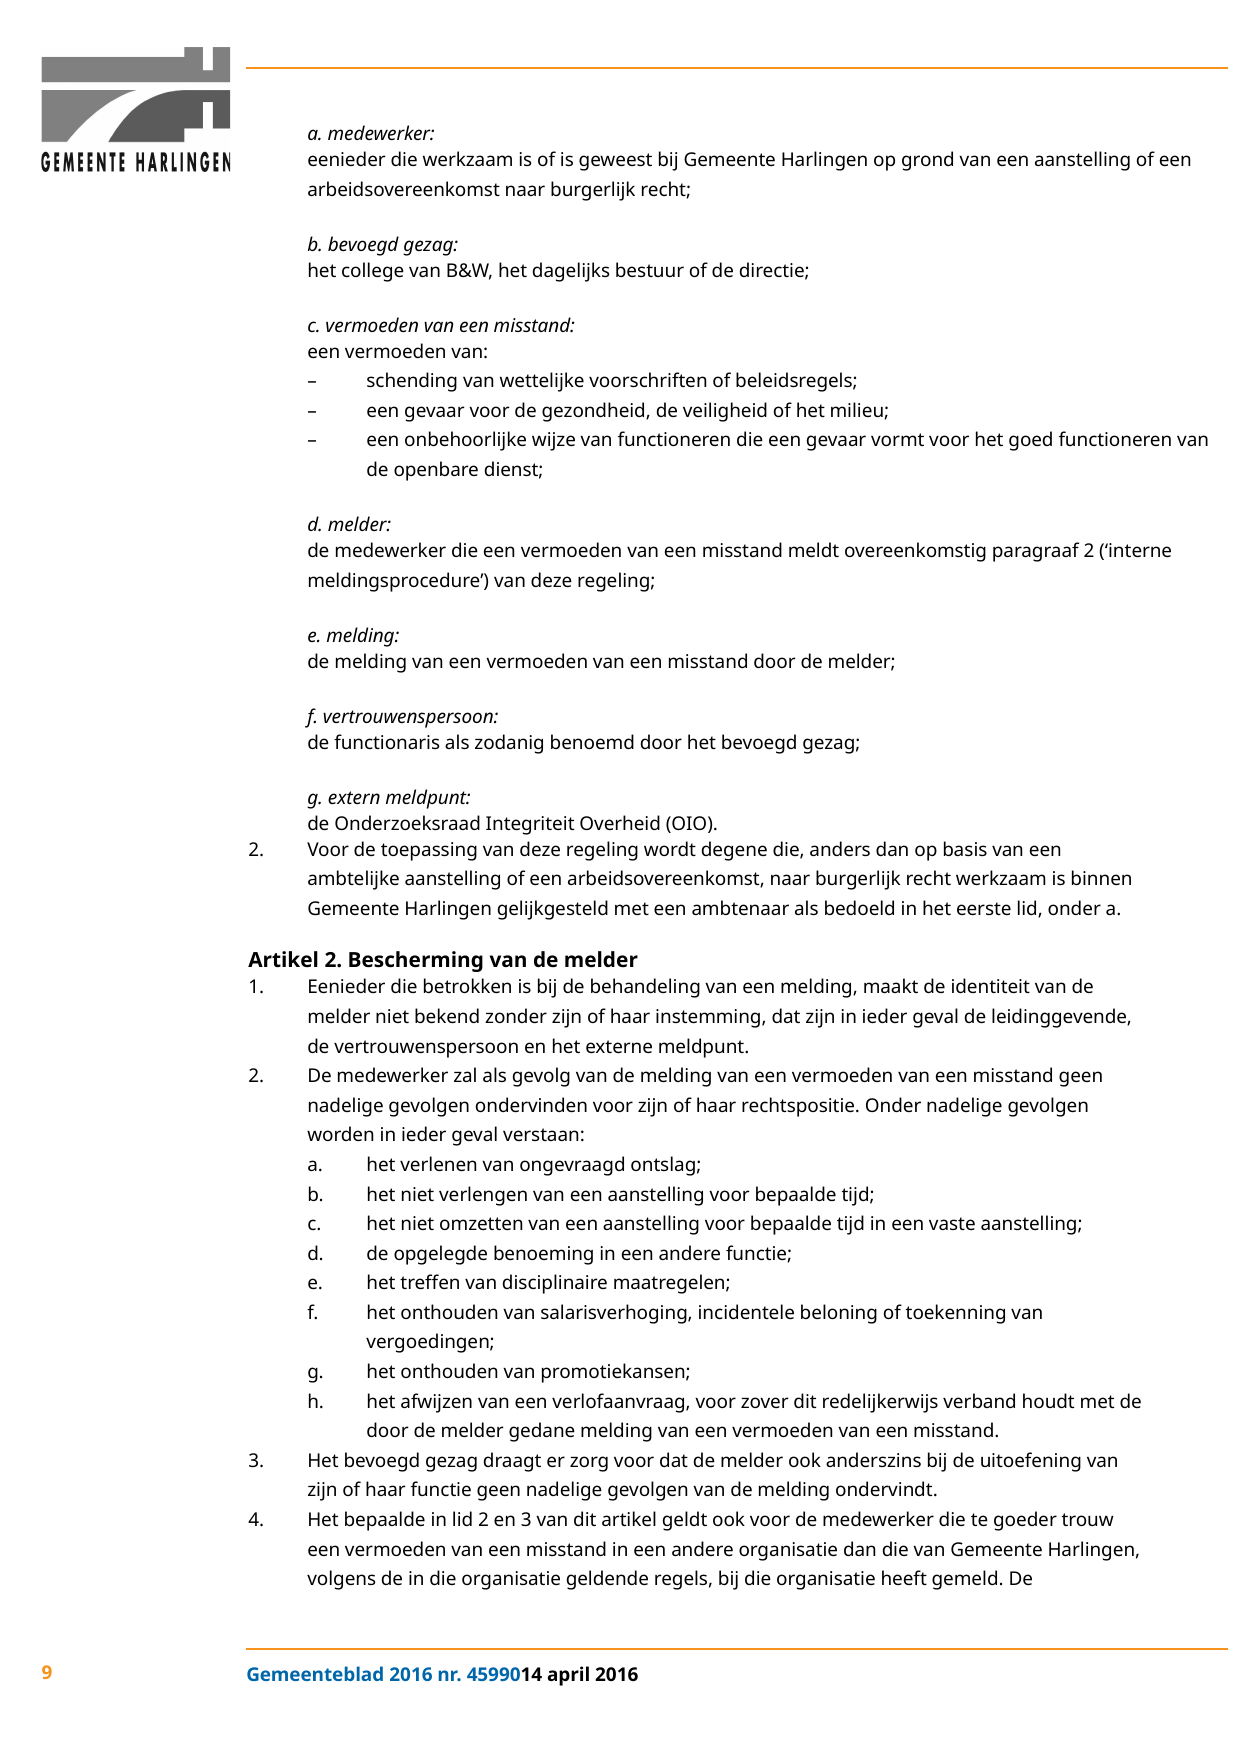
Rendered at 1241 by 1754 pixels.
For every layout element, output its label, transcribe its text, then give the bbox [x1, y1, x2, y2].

list eenieder die werkzaam is of is geweest bij Gemeente Harlingen op grond van een aanstelling of een arbeidsovereenkomst naar burgerlijk recht; [307, 146, 1209, 202]
list het afwijzen van een verlofaanvraag, voor zover dit redelijkerwijs verband houdt met de door de melder gedane melding van een vermoeden van een misstand. [307, 1388, 1152, 1443]
list f. vertrouwenspersoon: [307, 703, 1209, 729]
list de functionaris als zodanig benoemd door het bevoegd gezag; [307, 729, 1209, 755]
list Eenieder die betrokken is bij de behandeling van een melding, maakt de identiteit van de melder niet bekend zonder zijn of haar instemming, dat zijn in ieder geval de leidinggevende, de vertrouwenspersoon en het externe meldpunt. [248, 974, 1152, 1059]
list het college van B&W, het dagelijks bestuur of de directie; [307, 257, 1209, 283]
list de Onderzoeksraad Integriteit Overheid (OIO). [307, 810, 1209, 836]
list Het bevoegd gezag draagt er zorg voor dat de melder ook anderszins bij de uitoefening van zijn of haar functie geen nadelige gevolgen van de melding ondervindt. [248, 1447, 1152, 1502]
list het niet omzetten van een aanstelling voor bepaalde tijd in een vaste aanstelling; [307, 1210, 1152, 1236]
list het onthouden van salarisverhoging, incidentele beloning of toekenning van vergoedingen; [307, 1299, 1152, 1354]
list een onbehoorlijke wijze van functioneren die een gevaar vormt voor het goed functioneren van de openbare dienst; [307, 427, 1209, 482]
list het verlenen van ongevraagd ontslag; [307, 1151, 1152, 1177]
picture [41, 47, 231, 172]
list het niet verlengen van een aanstelling voor bepaalde tijd; [307, 1181, 1152, 1207]
list het onthouden van promotiekansen; [307, 1358, 1152, 1384]
list g. extern meldpunt: [307, 784, 1209, 810]
list c. vermoeden van een misstand: [307, 312, 1209, 338]
list een gevaar voor de gezondheid, de veiligheid of het milieu; [307, 397, 1209, 423]
list schending van wettelijke voorschriften of beleidsregels; [307, 367, 1209, 393]
list b. bevoegd gezag: [307, 231, 1209, 257]
list De medewerker zal als gevolg van de melding van een vermoeden van een misstand geen nadelige gevolgen ondervinden voor zijn of haar rechtspositie. Onder nadelige gevolgen worden in ieder geval verstaan: [248, 1062, 1152, 1147]
list a. medewerker: [307, 121, 1209, 146]
list Voor de toepassing van deze regeling wordt degene die, anders dan op basis van een ambtelijke aanstelling of een arbeidsovereenkomst, naar burgerlijk recht werkzaam is binnen Gemeente Harlingen gelijkgesteld met een ambtenaar als bedoeld in het eerste lid, onder a. [248, 836, 1152, 921]
list e. melding: [307, 622, 1209, 648]
list Het bepaalde in lid 2 en 3 van dit artikel geldt ook voor de medewerker die te goeder trouw een vermoeden van een misstand in een andere organisatie dan die van Gemeente Harlingen, volgens de in die organisatie geldende regels, bij die organisatie heeft gemeld. De [248, 1506, 1152, 1591]
list de opgelegde benoeming in een andere functie; [307, 1240, 1152, 1266]
list de melding van een vermoeden van een misstand door de melder; [307, 648, 1209, 674]
text Artikel 2. Bescherming van de melder [248, 945, 1152, 974]
list een vermoeden van: [307, 338, 1209, 364]
list d. melder: [307, 512, 1209, 537]
list de medewerker die een vermoeden van een misstand meldt overeenkomstig paragraaf 2 (‘interne meldingsprocedure’) van deze regeling; [307, 537, 1209, 593]
list het treffen van disciplinaire maatregelen; [307, 1269, 1152, 1295]
